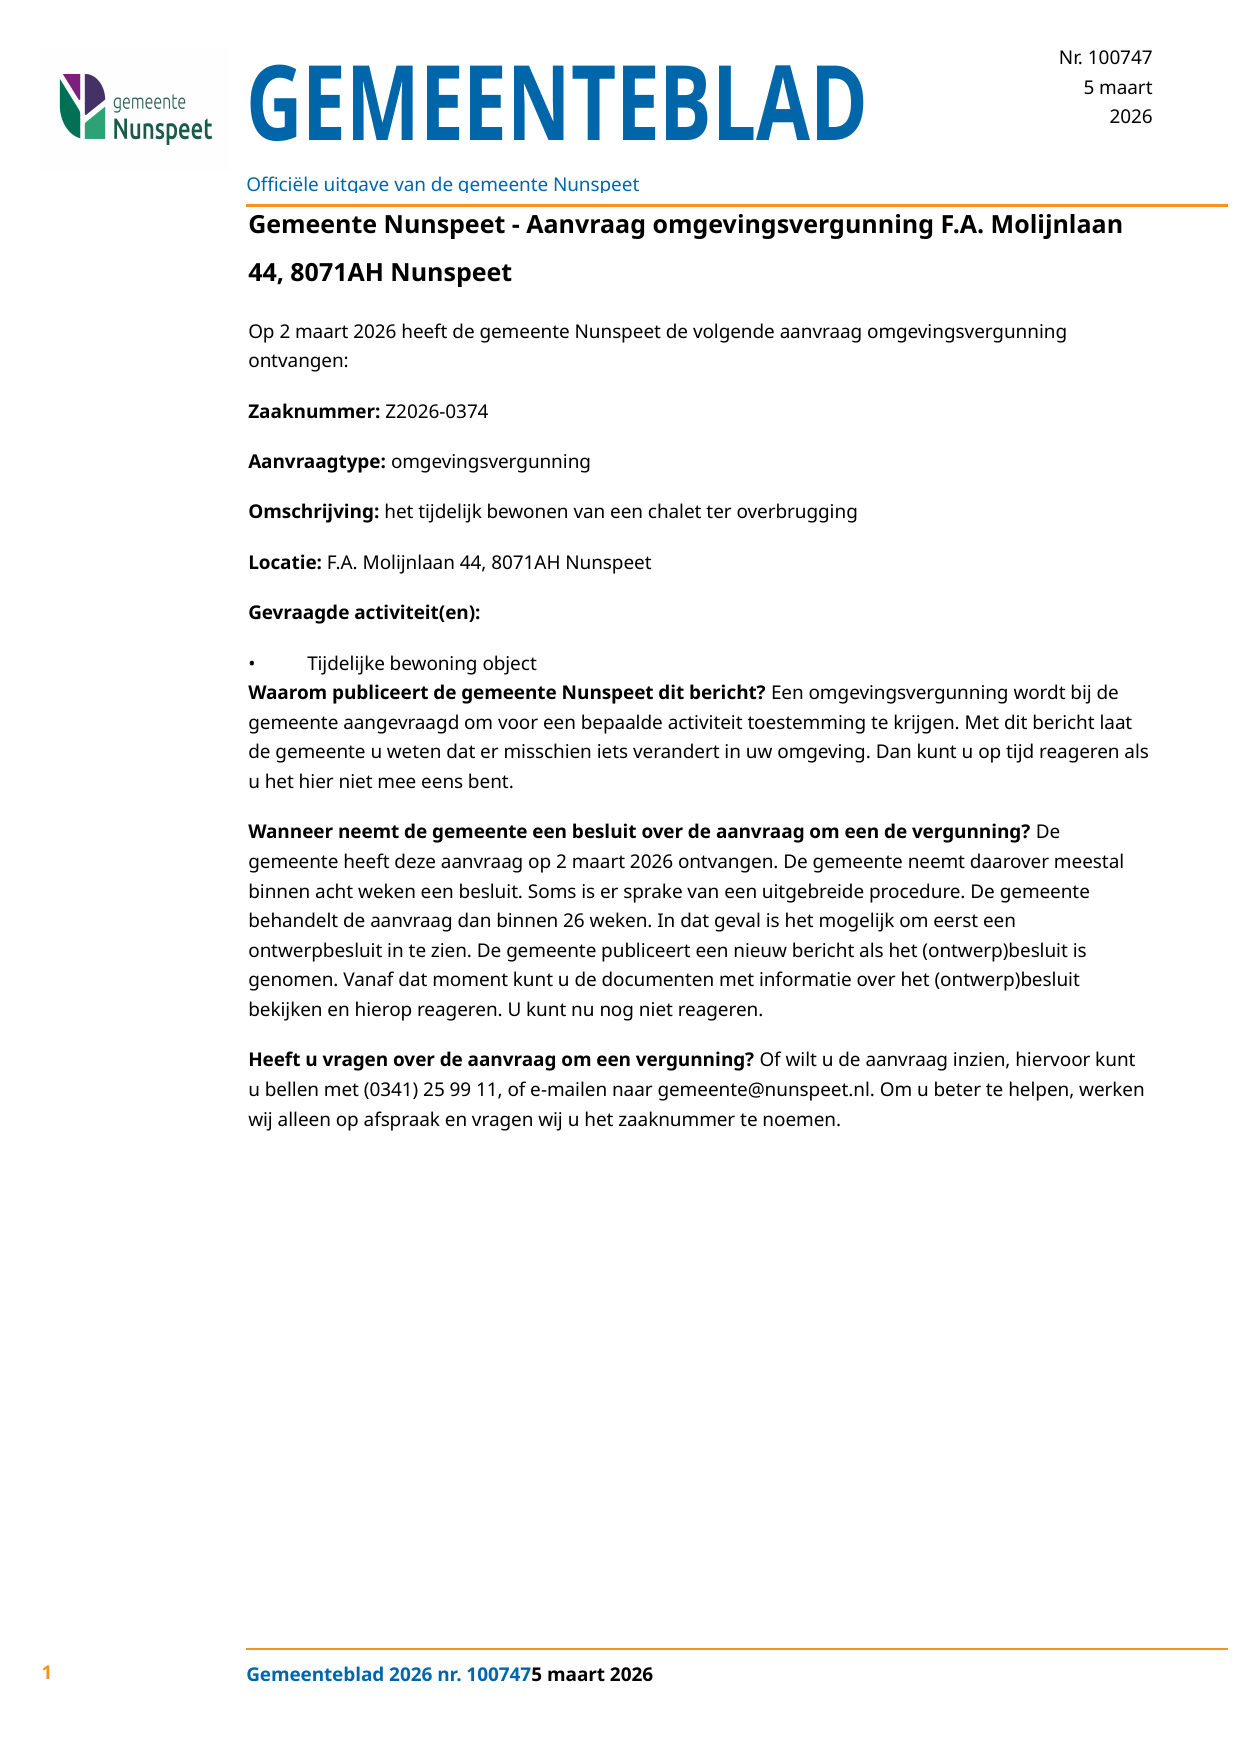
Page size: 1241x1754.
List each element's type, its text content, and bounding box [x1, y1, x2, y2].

text Zaaknummer: Z2026-0374 [248, 398, 1152, 424]
text Heeft u vragen over de aanvraag om een vergunning? Of wilt u de aanvraag inzien, hiervoor kunt u bellen met (0341) 25 99 11, of e-mailen naar gemeente@nunspeet.nl. Om u beter te helpen, werken wij alleen op afspraak en vragen wij u het zaaknummer te noemen. [248, 1047, 1152, 1132]
text Gemeente Nunspeet - Aanvraag omgevingsvergunning F.A. Molijnlaan 44, 8071AH Nunspeet [248, 207, 1152, 288]
text Waarom publiceert de gemeente Nunspeet dit bericht? Een omgevingsvergunning wordt bij de gemeente aangevraagd om voor een bepaalde activiteit toestemming te krijgen. Met dit bericht laat de gemeente u weten dat er misschien iets verandert in uw omgeving. Dan kunt u op tijd reageren als u het hier niet mee eens bent. [248, 679, 1152, 794]
text Gevraagde activiteit(en): [248, 599, 1152, 625]
text Op 2 maart 2026 heeft de gemeente Nunspeet de volgende aanvraag omgevingsvergunning ontvangen: [248, 318, 1152, 373]
text Aanvraagtype: omgevingsvergunning [248, 448, 1152, 474]
text Locatie: F.A. Molijnlaan 44, 8071AH Nunspeet [248, 549, 1152, 575]
list Tijdelijke bewoning object [248, 650, 1152, 676]
picture [41, 47, 231, 172]
text Omschrijving: het tijdelijk bewonen van een chalet ter overbrugging [248, 499, 1152, 524]
text Wanneer neemt de gemeente een besluit over de aanvraag om een de vergunning? De gemeente heeft deze aanvraag op 2 maart 2026 ontvangen. De gemeente neemt daarover meestal binnen acht weken een besluit. Soms is er sprake van een uitgebreide procedure. De gemeente behandelt de aanvraag dan binnen 26 weken. In dat geval is het mogelijk om eerst een ontwerpbesluit in te zien. De gemeente publiceert een nieuw bericht als het (ontwerp)besluit is genomen. Vanaf dat moment kunt u de documenten met informatie over het (ontwerp)besluit bekijken en hierop reageren. U kunt nu nog niet reageren. [248, 819, 1152, 1022]
